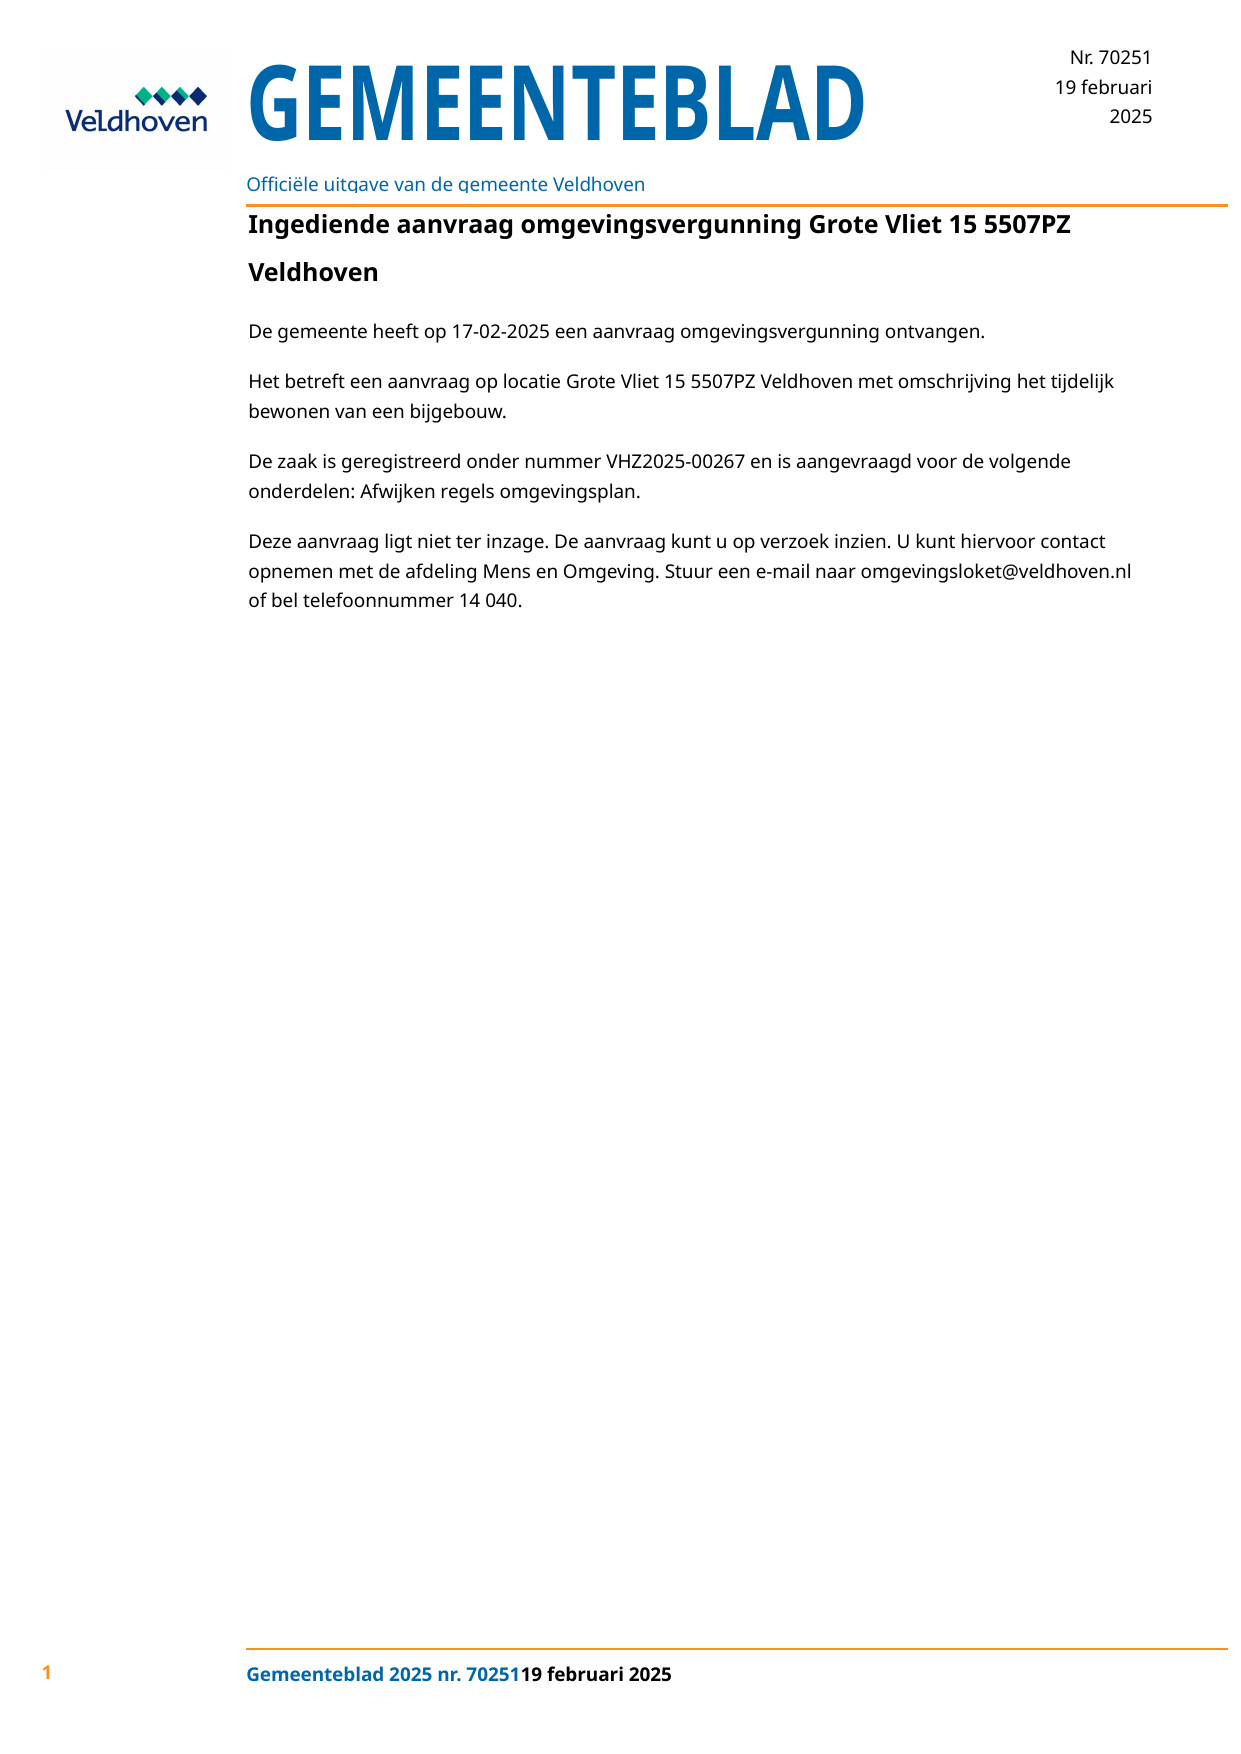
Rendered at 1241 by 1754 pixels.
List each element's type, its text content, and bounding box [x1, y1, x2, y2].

text Het betreft een aanvraag op locatie Grote Vliet 15 5507PZ Veldhoven met omschrijving het tijdelijk bewonen van een bijgebouw. [248, 368, 1152, 424]
picture [41, 47, 231, 172]
text De gemeente heeft op 17-02-2025 een aanvraag omgevingsvergunning ontvangen. [248, 318, 1152, 344]
text De zaak is geregistreerd onder nummer VHZ2025-00267 en is aangevraagd voor de volgende onderdelen: Afwijken regels omgevingsplan. [248, 448, 1152, 504]
text Deze aanvraag ligt niet ter inzage. De aanvraag kunt u op verzoek inzien. U kunt hiervoor contact opnemen met de afdeling Mens en Omgeving. Stuur een e-mail naar omgevingsloket@veldhoven.nl of bel telefoonnummer 14 040. [248, 528, 1152, 613]
text Ingediende aanvraag omgevingsvergunning Grote Vliet 15 5507PZ Veldhoven [248, 207, 1152, 288]
